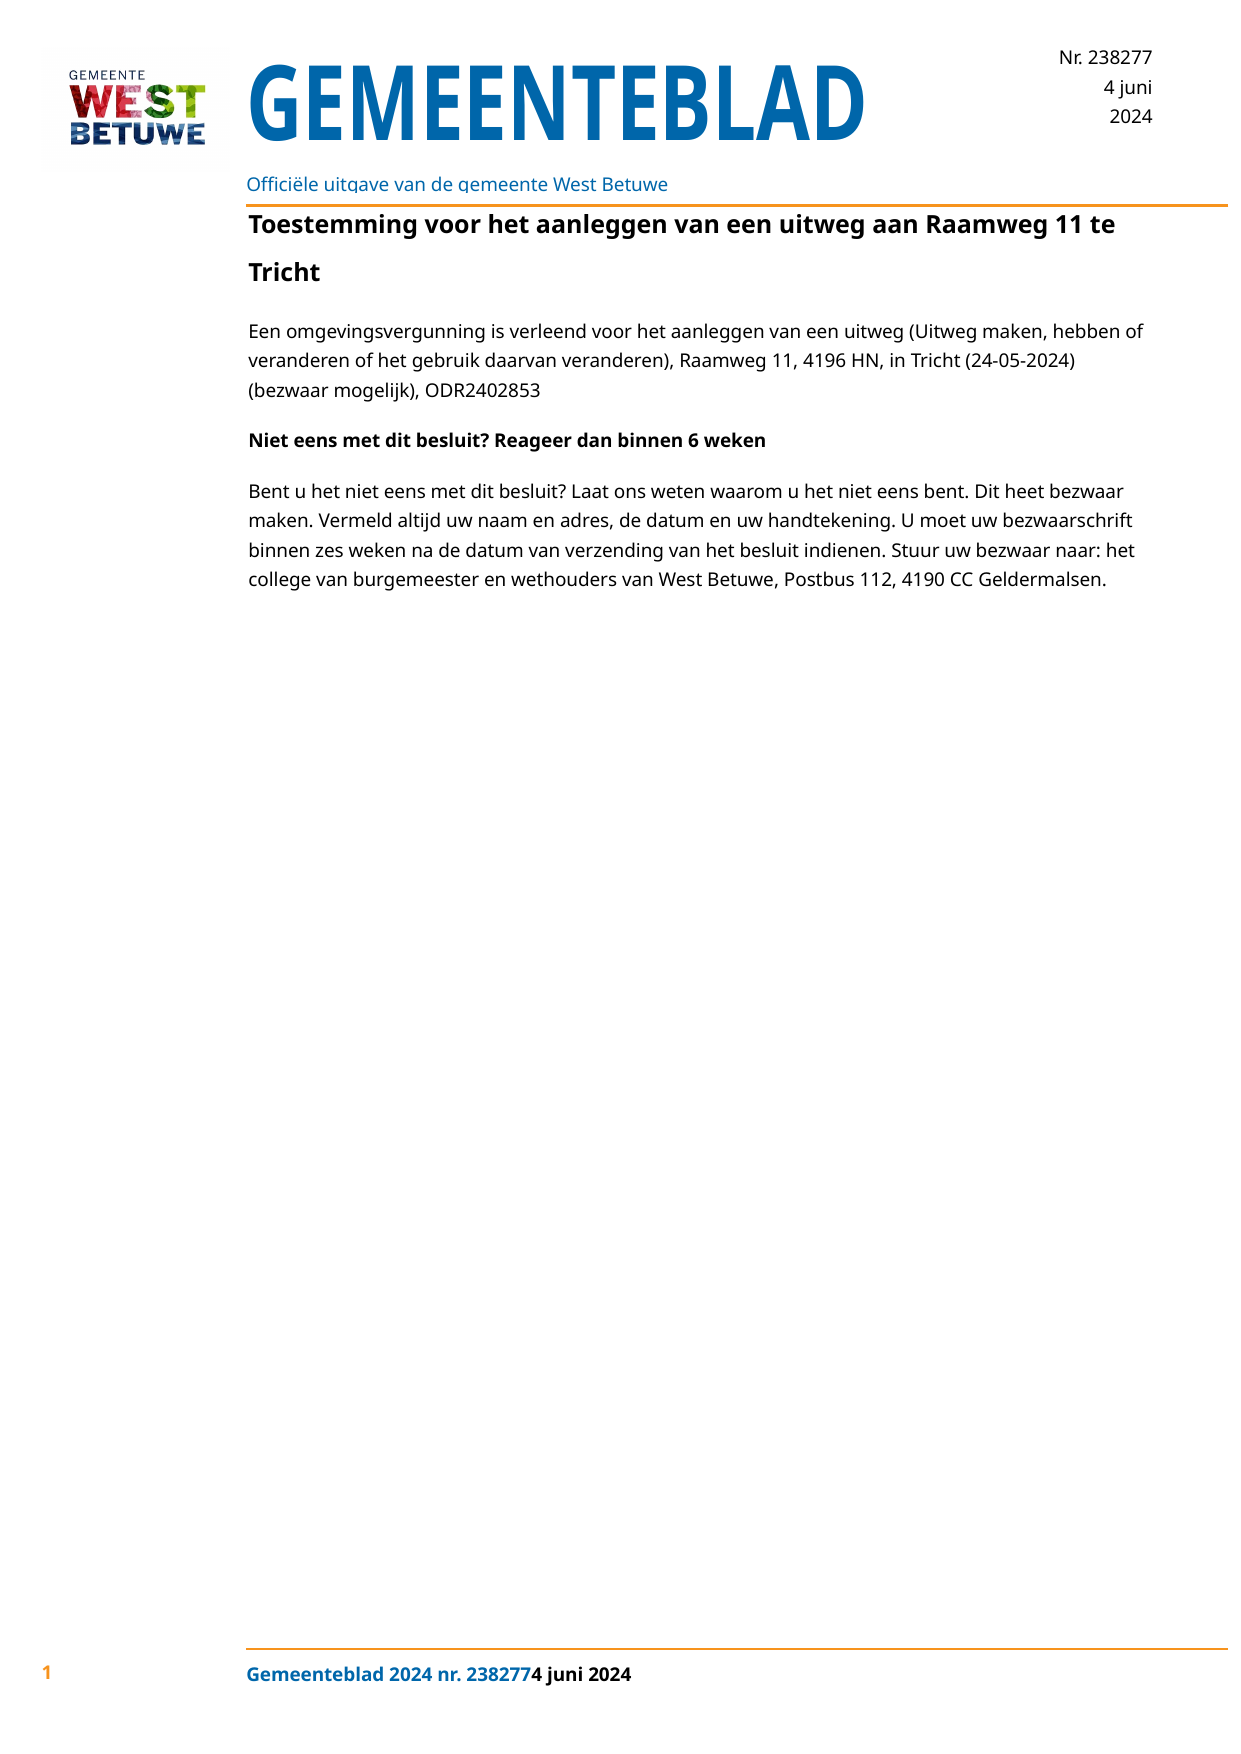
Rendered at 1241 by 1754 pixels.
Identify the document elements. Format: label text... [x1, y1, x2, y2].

picture [41, 47, 231, 172]
text Een omgevingsvergunning is verleend voor het aanleggen van een uitweg (Uitweg maken, hebben of veranderen of het gebruik daarvan veranderen), Raamweg 11, 4196 HN, in Tricht (24-05-2024) (bezwaar mogelijk), ODR2402853 [248, 318, 1152, 403]
text Bent u het niet eens met dit besluit? Laat ons weten waarom u het niet eens bent. Dit heet bezwaar maken. Vermeld altijd uw naam en adres, de datum en uw handtekening. U moet uw bezwaarschrift binnen zes weken na de datum van verzending van het besluit indienen. Stuur uw bezwaar naar: het college van burgemeester en wethouders van West Betuwe, Postbus 112, 4190 CC Geldermalsen. [248, 478, 1152, 592]
text Toestemming voor het aanleggen van een uitweg aan Raamweg 11 te Tricht [248, 207, 1152, 288]
text Niet eens met dit besluit? Reageer dan binnen 6 weken [248, 427, 1152, 453]
